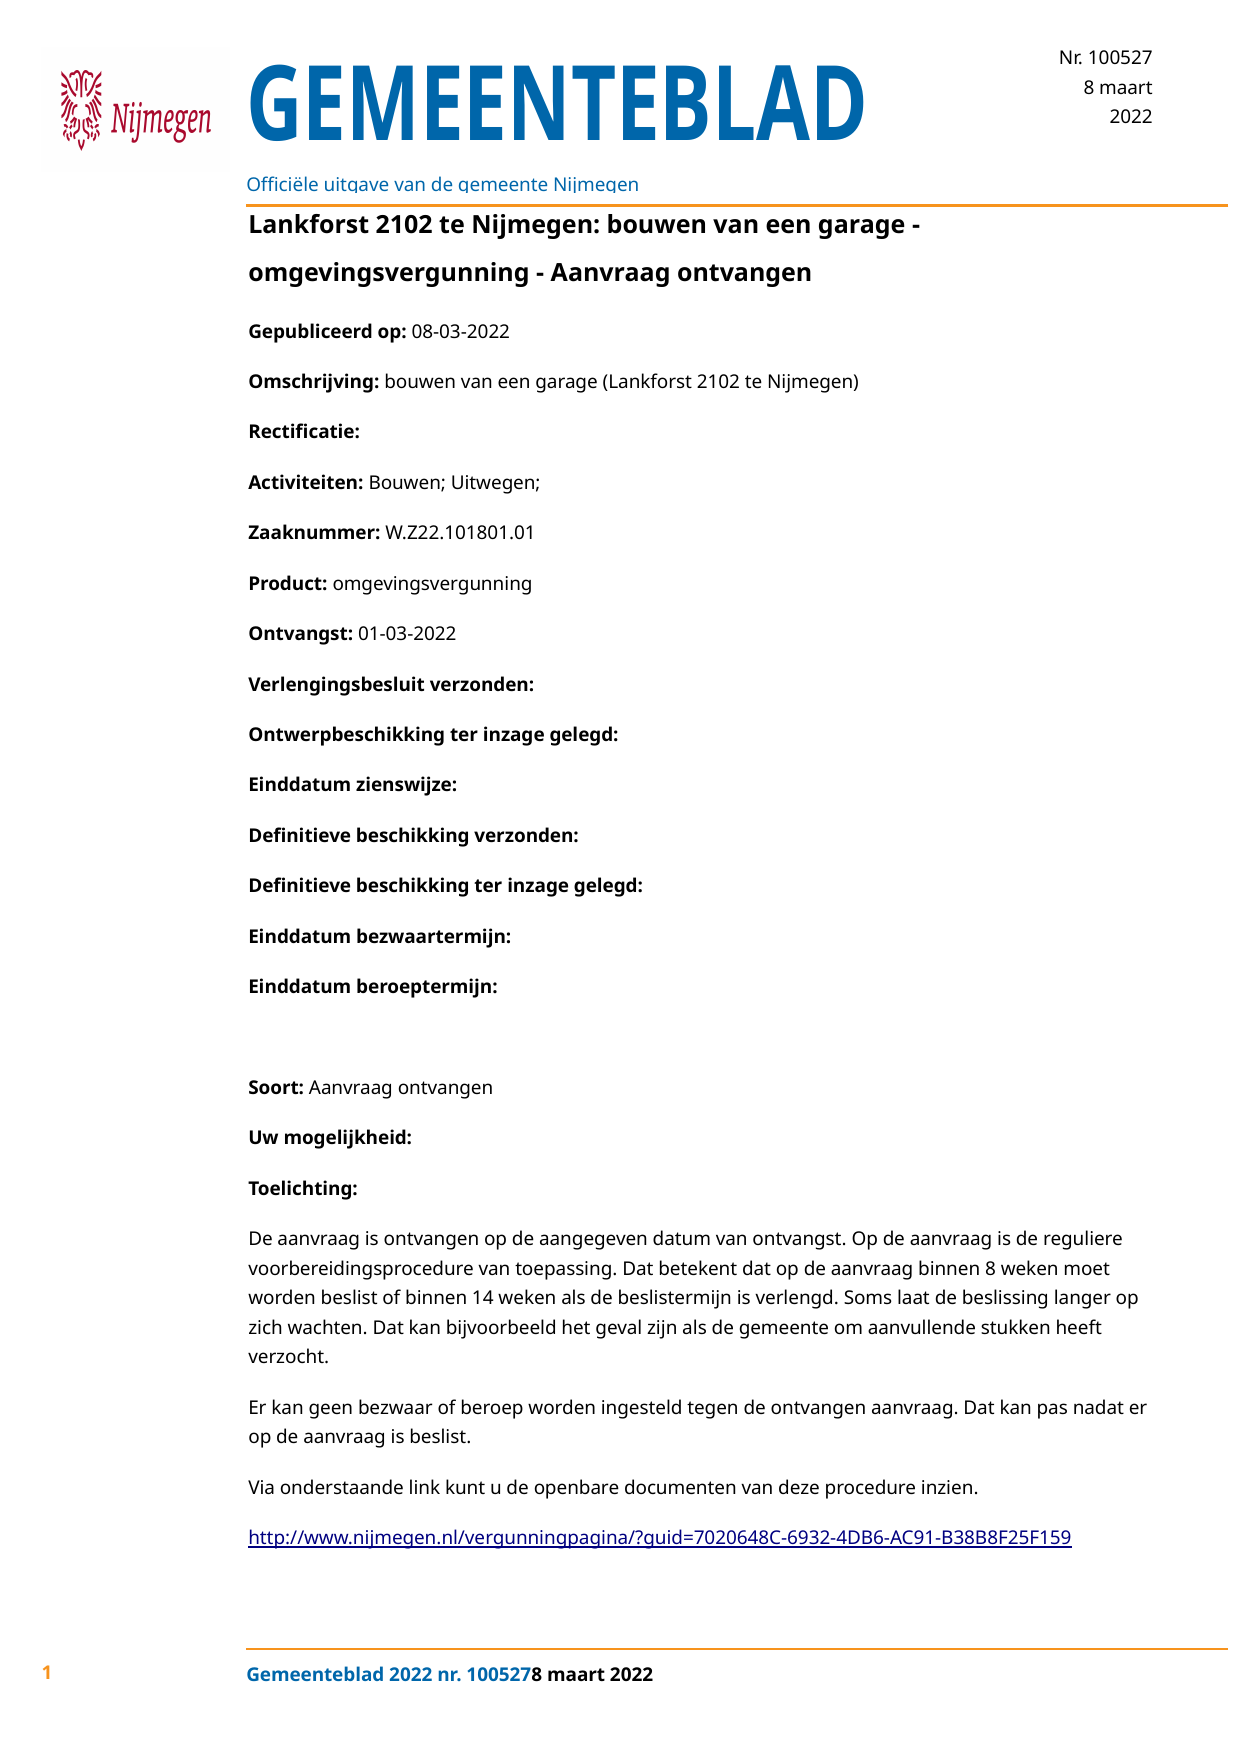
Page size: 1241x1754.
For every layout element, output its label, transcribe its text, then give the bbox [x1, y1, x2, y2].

text Einddatum bezwaartermijn: [248, 923, 1152, 949]
text Definitieve beschikking verzonden: [248, 822, 1152, 848]
text Omschrijving: bouwen van een garage (Lankforst 2102 te Nijmegen) [248, 368, 1152, 394]
text Er kan geen bezwaar of beroep worden ingesteld tegen de ontvangen aanvraag. Dat kan pas nadat er op de aanvraag is beslist. [248, 1394, 1152, 1449]
picture [41, 47, 231, 172]
text Zaaknummer: W.Z22.101801.01 [248, 519, 1152, 545]
text Product: omgevingsvergunning [248, 570, 1152, 596]
text Lankforst 2102 te Nijmegen: bouwen van een garage - omgevingsvergunning - Aanvraag ontvangen [248, 207, 1152, 288]
text Gepubliceerd op: 08-03-2022 [248, 318, 1152, 344]
text Definitieve beschikking ter inzage gelegd: [248, 872, 1152, 898]
text Uw mogelijkheid: [248, 1124, 1152, 1150]
text Activiteiten: Bouwen; Uitwegen; [248, 469, 1152, 495]
text http://www.nijmegen.nl/vergunningpagina/?guid=7020648C-6932-4DB6-AC91-B38B8F25F159 [248, 1524, 1152, 1550]
text Rectificatie: [248, 419, 1152, 444]
text Via onderstaande link kunt u de openbare documenten van deze procedure inzien. [248, 1474, 1152, 1500]
text Soort: Aanvraag ontvangen [248, 1074, 1152, 1100]
text Einddatum zienswijze: [248, 772, 1152, 797]
text Ontwerpbeschikking ter inzage gelegd: [248, 721, 1152, 747]
text Einddatum beroeptermijn: [248, 973, 1152, 999]
text Toelichting: [248, 1175, 1152, 1201]
text De aanvraag is ontvangen op de aangegeven datum van ontvangst. Op de aanvraag is de reguliere voorbereidingsprocedure van toepassing. Dat betekent dat op de aanvraag binnen 8 weken moet worden beslist of binnen 14 weken als de beslistermijn is verlengd. Soms laat de beslissing langer op zich wachten. Dat kan bijvoorbeeld het geval zijn als de gemeente om aanvullende stukken heeft verzocht. [248, 1225, 1152, 1369]
text Ontvangst: 01-03-2022 [248, 620, 1152, 646]
text Verlengingsbesluit verzonden: [248, 671, 1152, 697]
